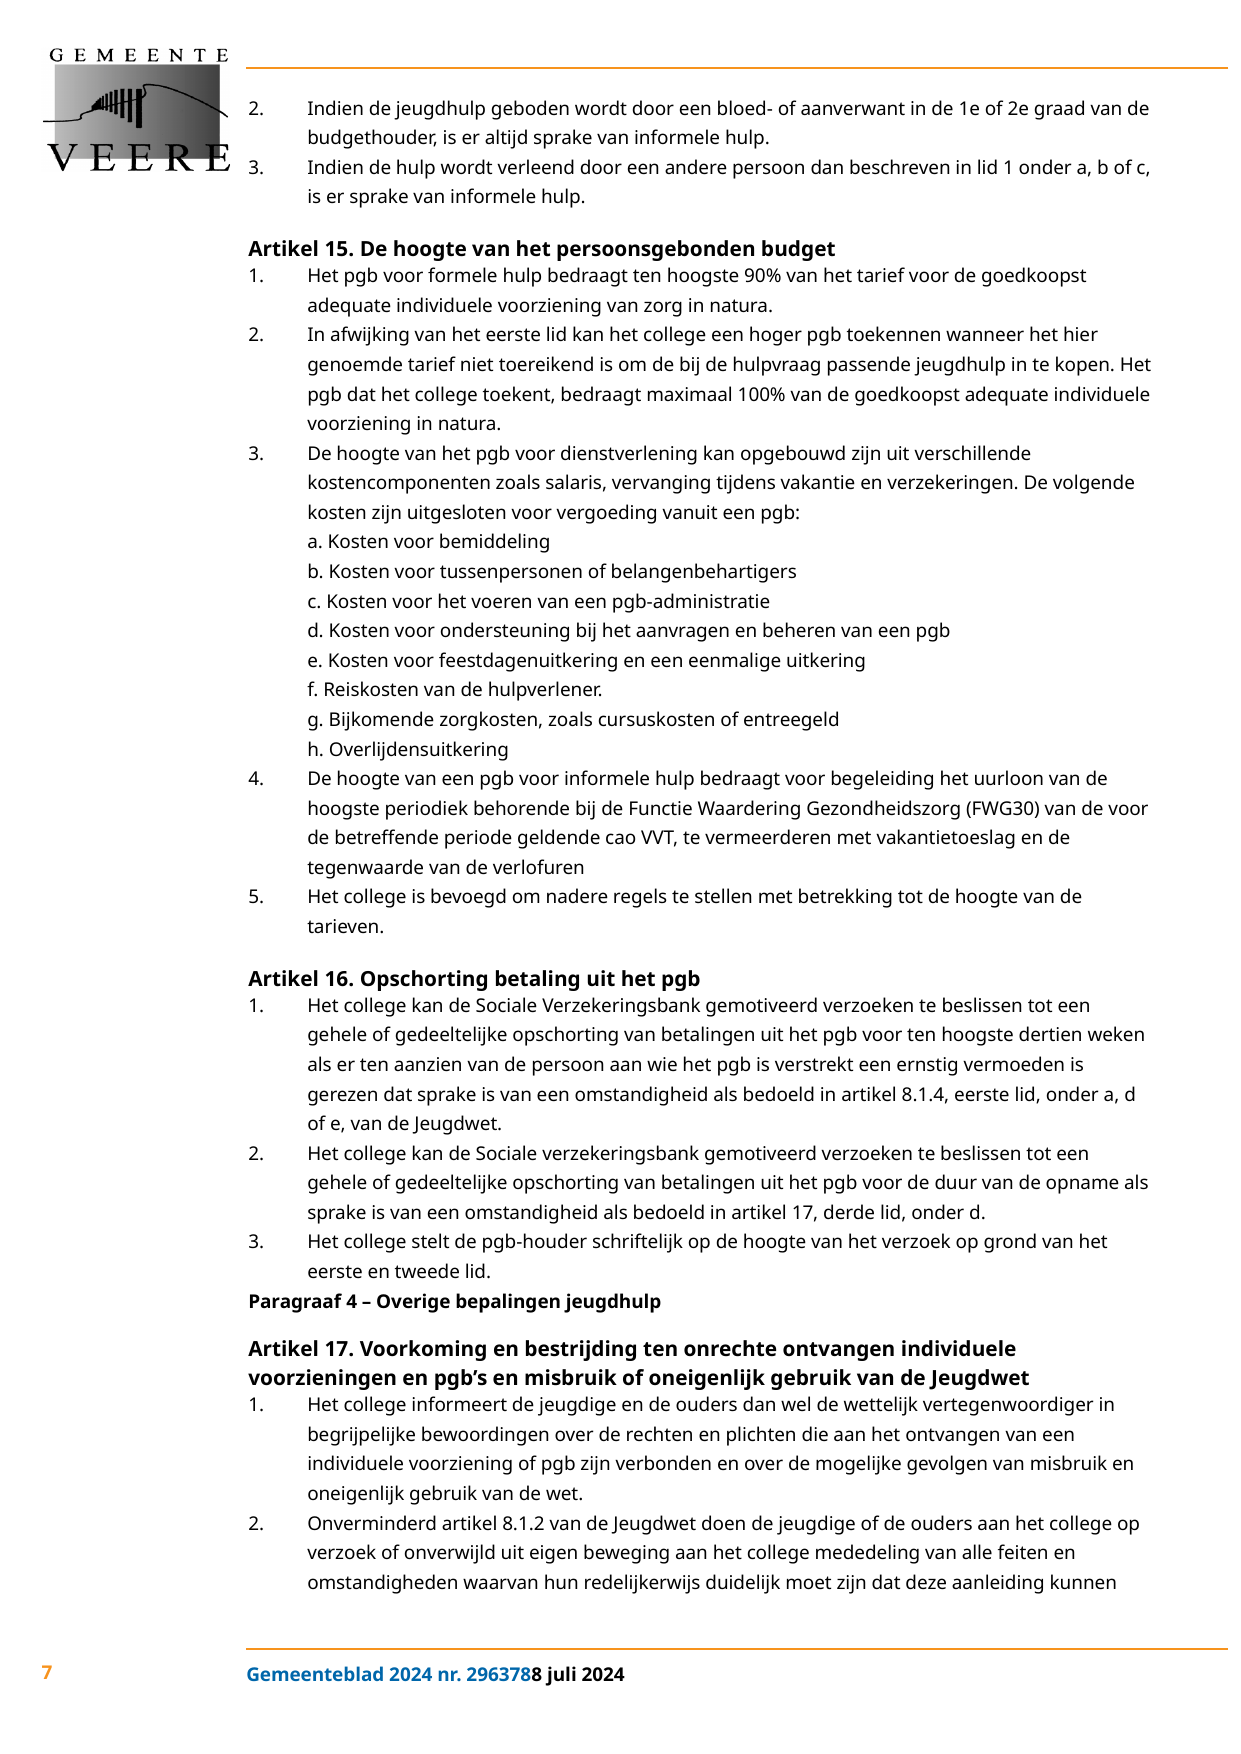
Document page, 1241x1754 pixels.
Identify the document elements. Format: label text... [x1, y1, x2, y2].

list Indien de jeugdhulp geboden wordt door een bloed- of aanverwant in de 1e of 2e graad van de budgethouder, is er altijd sprake van informele hulp. [248, 95, 1152, 150]
picture [41, 47, 231, 172]
list In afwijking van het eerste lid kan het college een hoger pgb toekennen wanneer het hier genoemde tarief niet toereikend is om de bij de hulpvraag passende jeugdhulp in te kopen. Het pgb dat het college toekent, bedraagt maximaal 100% van de goedkoopst adequate individuele voorziening in natura. [248, 322, 1152, 436]
text Artikel 15. De hoogte van het persoonsgebonden budget [248, 234, 1152, 262]
list Indien de hulp wordt verleend door een andere persoon dan beschreven in lid 1 onder a, b of c, is er sprake van informele hulp. [248, 154, 1152, 209]
list Het college is bevoegd om nadere regels te stellen met betrekking tot de hoogte van de tarieven. [248, 884, 1152, 939]
list De hoogte van het pgb voor dienstverlening kan opgebouwd zijn uit verschillende kostencomponenten zoals salaris, vervanging tijdens vakantie en verzekeringen. De volgende kosten zijn uitgesloten voor vergoeding vanuit een pgb: [248, 440, 1152, 525]
list Het college informeert de jeugdige en de ouders dan wel de wettelijk vertegenwoordiger in begrijpelijke bewoordingen over de rechten en plichten die aan het ontvangen van een individuele voorziening of pgb zijn verbonden en over de mogelijke gevolgen van misbruik en oneigenlijk gebruik van de wet. [248, 1391, 1152, 1506]
list Onverminderd artikel 8.1.2 van de Jeugdwet doen de jeugdige of de ouders aan het college op verzoek of onverwijld uit eigen beweging aan het college mededeling van alle feiten en omstandigheden waarvan hun redelijkerwijs duidelijk moet zijn dat deze aanleiding kunnen [248, 1510, 1152, 1594]
text Paragraaf 4 – Overige bepalingen jeugdhulp [248, 1288, 1152, 1314]
list h. Overlijdensuitkering [248, 736, 1152, 761]
text Artikel 17. Voorkoming en bestrijding ten onrechte ontvangen individuele voorzieningen en pgb’s en misbruik of oneigenlijk gebruik van de Jeugdwet [248, 1334, 1152, 1391]
text Artikel 16. Opschorting betaling uit het pgb [248, 964, 1152, 992]
list c. Kosten voor het voeren van een pgb-administratie [248, 588, 1152, 613]
list g. Bijkomende zorgkosten, zoals cursuskosten of entreegeld [248, 706, 1152, 732]
list e. Kosten voor feestdagenuitkering en een eenmalige uitkering [248, 647, 1152, 673]
list f. Reiskosten van de hulpverlener. [248, 677, 1152, 702]
list d. Kosten voor ondersteuning bij het aanvragen en beheren van een pgb [248, 617, 1152, 643]
list a. Kosten voor bemiddeling [248, 529, 1152, 554]
list De hoogte van een pgb voor informele hulp bedraagt voor begeleiding het uurloon van de hoogste periodiek behorende bij de Functie Waardering Gezondheidszorg (FWG30) van de voor de betreffende periode geldende cao VVT, te vermeerderen met vakantietoeslag en de tegenwaarde van de verlofuren [248, 765, 1152, 880]
list Het college kan de Sociale verzekeringsbank gemotiveerd verzoeken te beslissen tot een gehele of gedeeltelijke opschorting van betalingen uit het pgb voor de duur van de opname als sprake is van een omstandigheid als bedoeld in artikel 17, derde lid, onder d. [248, 1140, 1152, 1225]
list Het college stelt de pgb-houder schriftelijk op de hoogte van het verzoek op grond van het eerste en tweede lid. [248, 1229, 1152, 1284]
list Het pgb voor formele hulp bedraagt ten hoogste 90% van het tarief voor de goedkoopst adequate individuele voorziening van zorg in natura. [248, 262, 1152, 318]
list b. Kosten voor tussenpersonen of belangenbehartigers [248, 558, 1152, 584]
list Het college kan de Sociale Verzekeringsbank gemotiveerd verzoeken te beslissen tot een gehele of gedeeltelijke opschorting van betalingen uit het pgb voor ten hoogste dertien weken als er ten aanzien van de persoon aan wie het pgb is verstrekt een ernstig vermoeden is gerezen dat sprake is van een omstandigheid als bedoeld in artikel 8.1.4, eerste lid, onder a, d of e, van de Jeugdwet. [248, 992, 1152, 1136]
